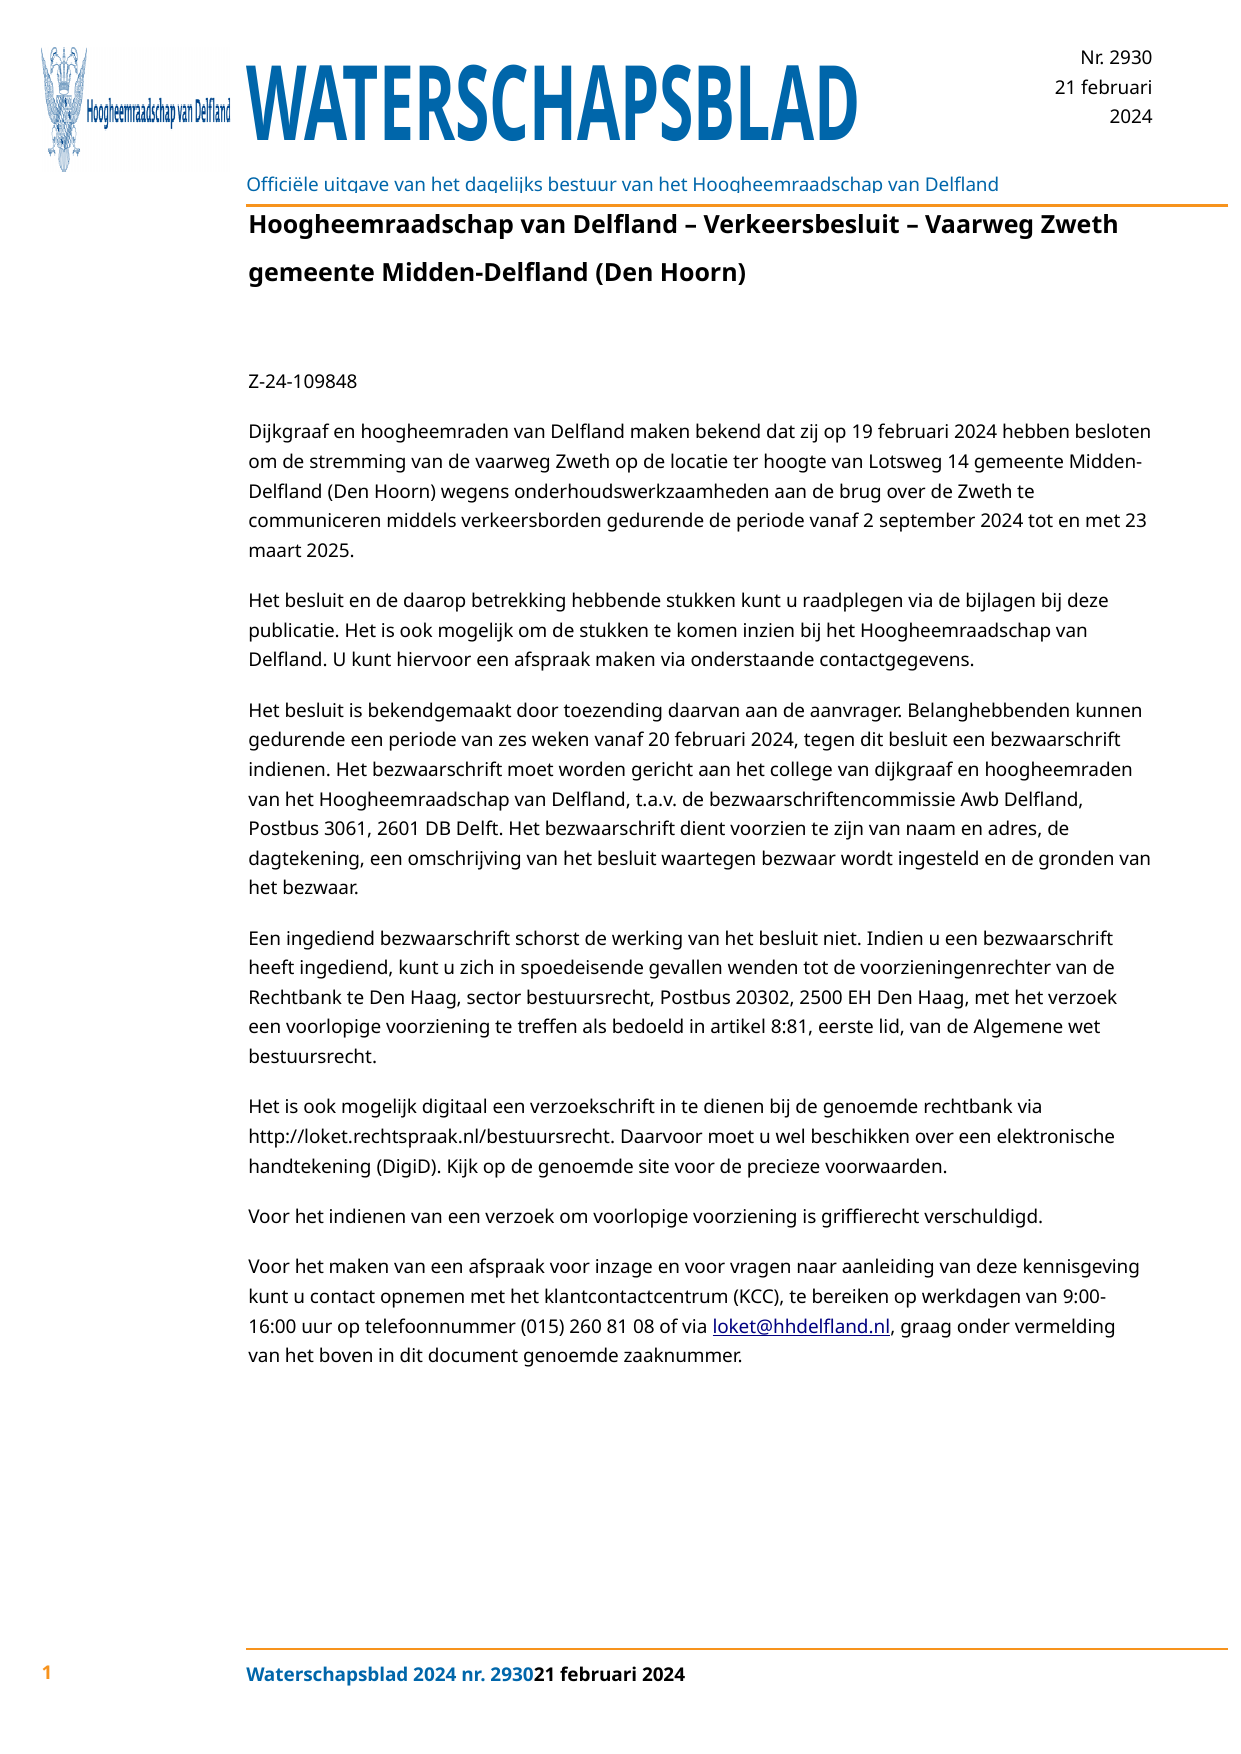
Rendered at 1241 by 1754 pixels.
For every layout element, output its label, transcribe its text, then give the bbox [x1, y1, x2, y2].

text Het besluit is bekendgemaakt door toezending daarvan aan de aanvrager. Belanghebbenden kunnen gedurende een periode van zes weken vanaf 20 februari 2024, tegen dit besluit een bezwaarschrift indienen. Het bezwaarschrift moet worden gericht aan het college van dijkgraaf en hoogheemraden van het Hoogheemraadschap van Delfland, t.a.v. de bezwaarschriftencommissie Awb Delfland, Postbus 3061, 2601 DB Delft. Het bezwaarschrift dient voorzien te zijn van naam en adres, de dagtekening, een omschrijving van het besluit waartegen bezwaar wordt ingesteld en de gronden van het bezwaar. [248, 697, 1152, 900]
text Dijkgraaf en hoogheemraden van Delfland maken bekend dat zij op 19 februari 2024 hebben besloten om de stremming van de vaarweg Zweth op de locatie ter hoogte van Lotsweg 14 gemeente Midden-Delfland (Den Hoorn) wegens onderhoudswerkzaamheden aan de brug over de Zweth te communiceren middels verkeersborden gedurende de periode vanaf 2 september 2024 tot en met 23 maart 2025. [248, 419, 1152, 563]
text Het is ook mogelijk digitaal een verzoekschrift in te dienen bij de genoemde rechtbank via http://loket.rechtspraak.nl/bestuursrecht. Daarvoor moet u wel beschikken over een elektronische handtekening (DigiD). Kijk op de genoemde site voor de precieze voorwaarden. [248, 1094, 1152, 1179]
text Z-24-109848 [248, 368, 1152, 394]
text Voor het maken van een afspraak voor inzage en voor vragen naar aanleiding van deze kennisgeving kunt u contact opnemen met het klantcontactcentrum (KCC), te bereiken op werkdagen van 9:00-16:00 uur op telefoonnummer (015) 260 81 08 of via loket@hhdelfland.nl, graag onder vermelding van het boven in dit document genoemde zaaknummer. [248, 1254, 1152, 1368]
text Een ingediend bezwaarschrift schorst de werking van het besluit niet. Indien u een bezwaarschrift heeft ingediend, kunt u zich in spoedeisende gevallen wenden tot de voorzieningenrechter van de Rechtbank te Den Haag, sector bestuursrecht, Postbus 20302, 2500 EH Den Haag, met het verzoek een voorlopige voorziening te treffen als bedoeld in artikel 8:81, eerste lid, van de Algemene wet bestuursrecht. [248, 925, 1152, 1069]
text Voor het indienen van een verzoek om voorlopige voorziening is griffierecht verschuldigd. [248, 1203, 1152, 1229]
text Hoogheemraadschap van Delfland – Verkeersbesluit – Vaarweg Zweth gemeente Midden-Delfland (Den Hoorn) [248, 207, 1152, 288]
picture [41, 47, 231, 172]
text Het besluit en de daarop betrekking hebbende stukken kunt u raadplegen via de bijlagen bij deze publicatie. Het is ook mogelijk om de stukken te komen inzien bij het Hoogheemraadschap van Delfland. U kunt hiervoor een afspraak maken via onderstaande contactgegevens. [248, 587, 1152, 672]
